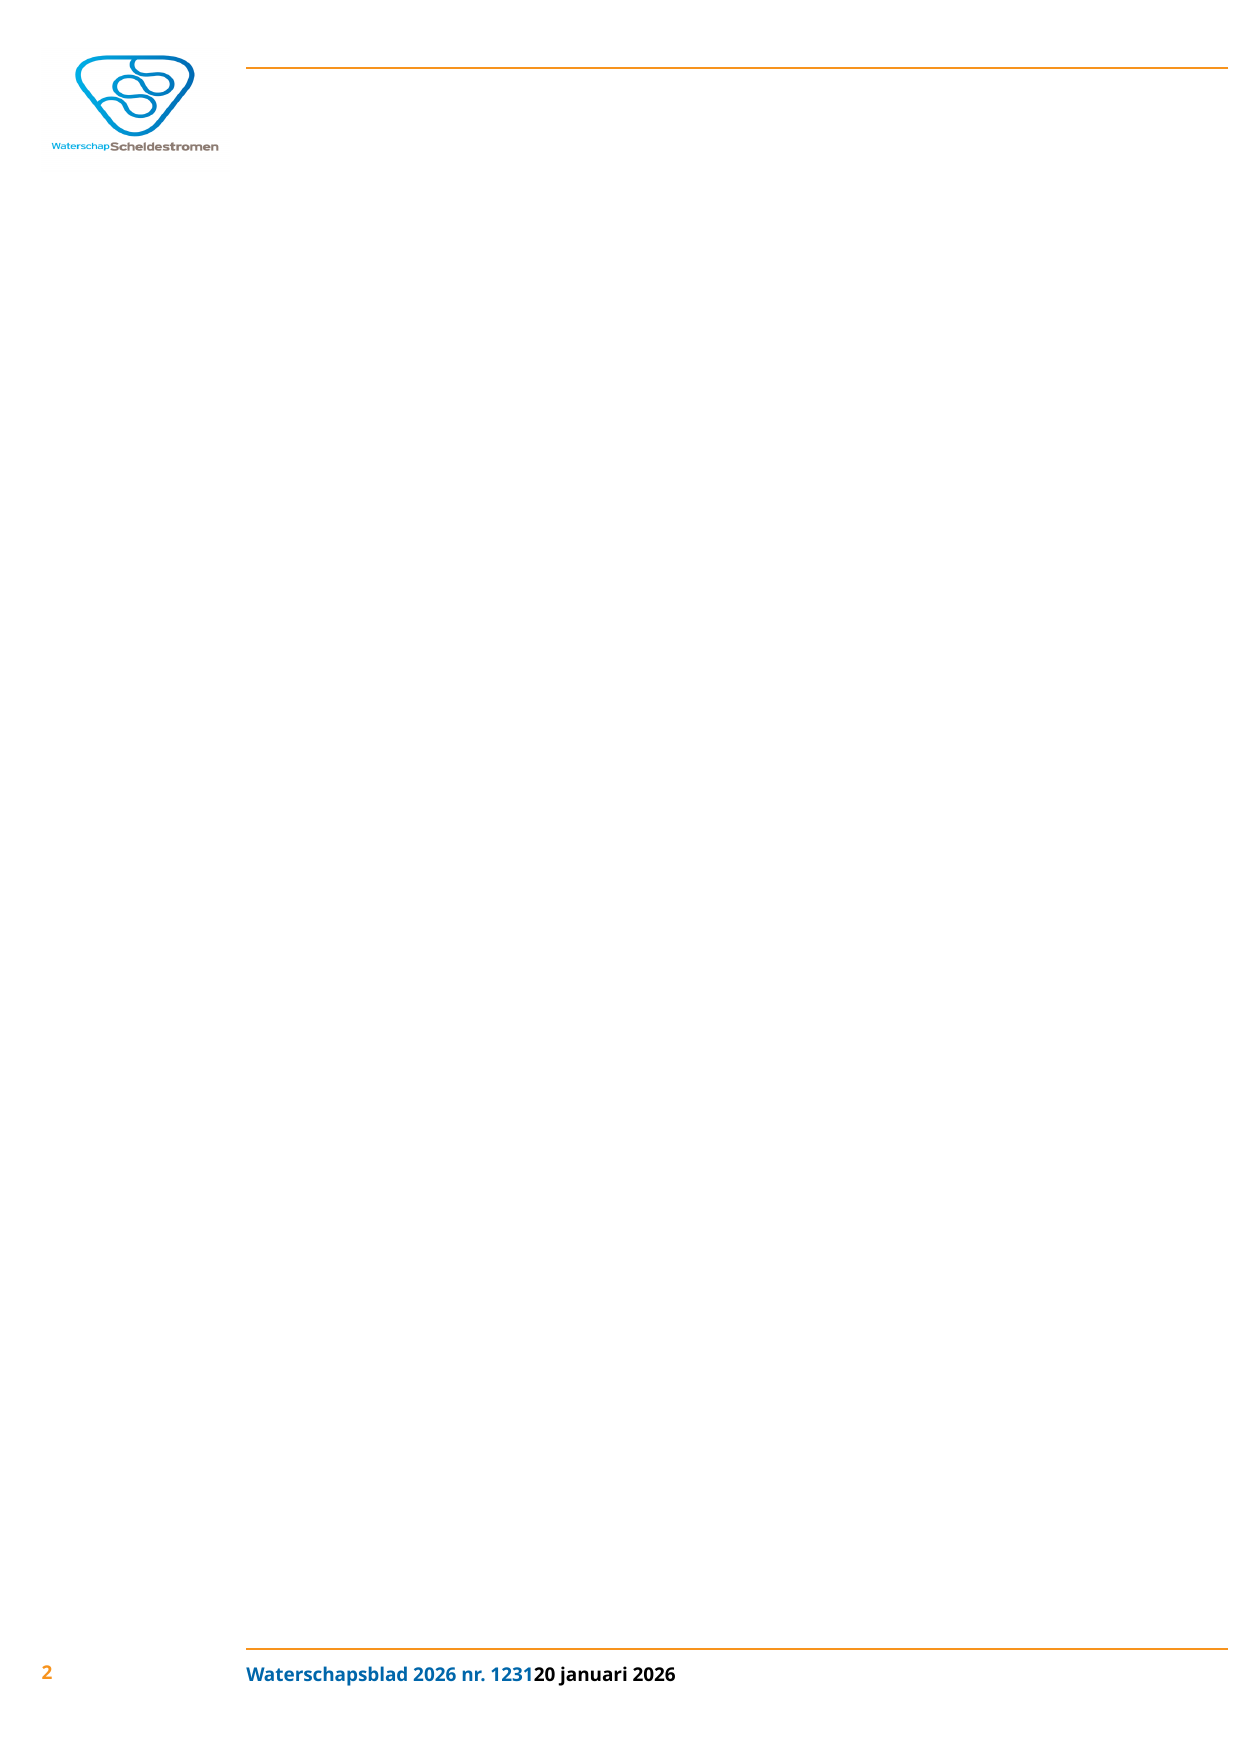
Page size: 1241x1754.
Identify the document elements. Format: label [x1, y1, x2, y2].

picture [41, 47, 231, 172]
